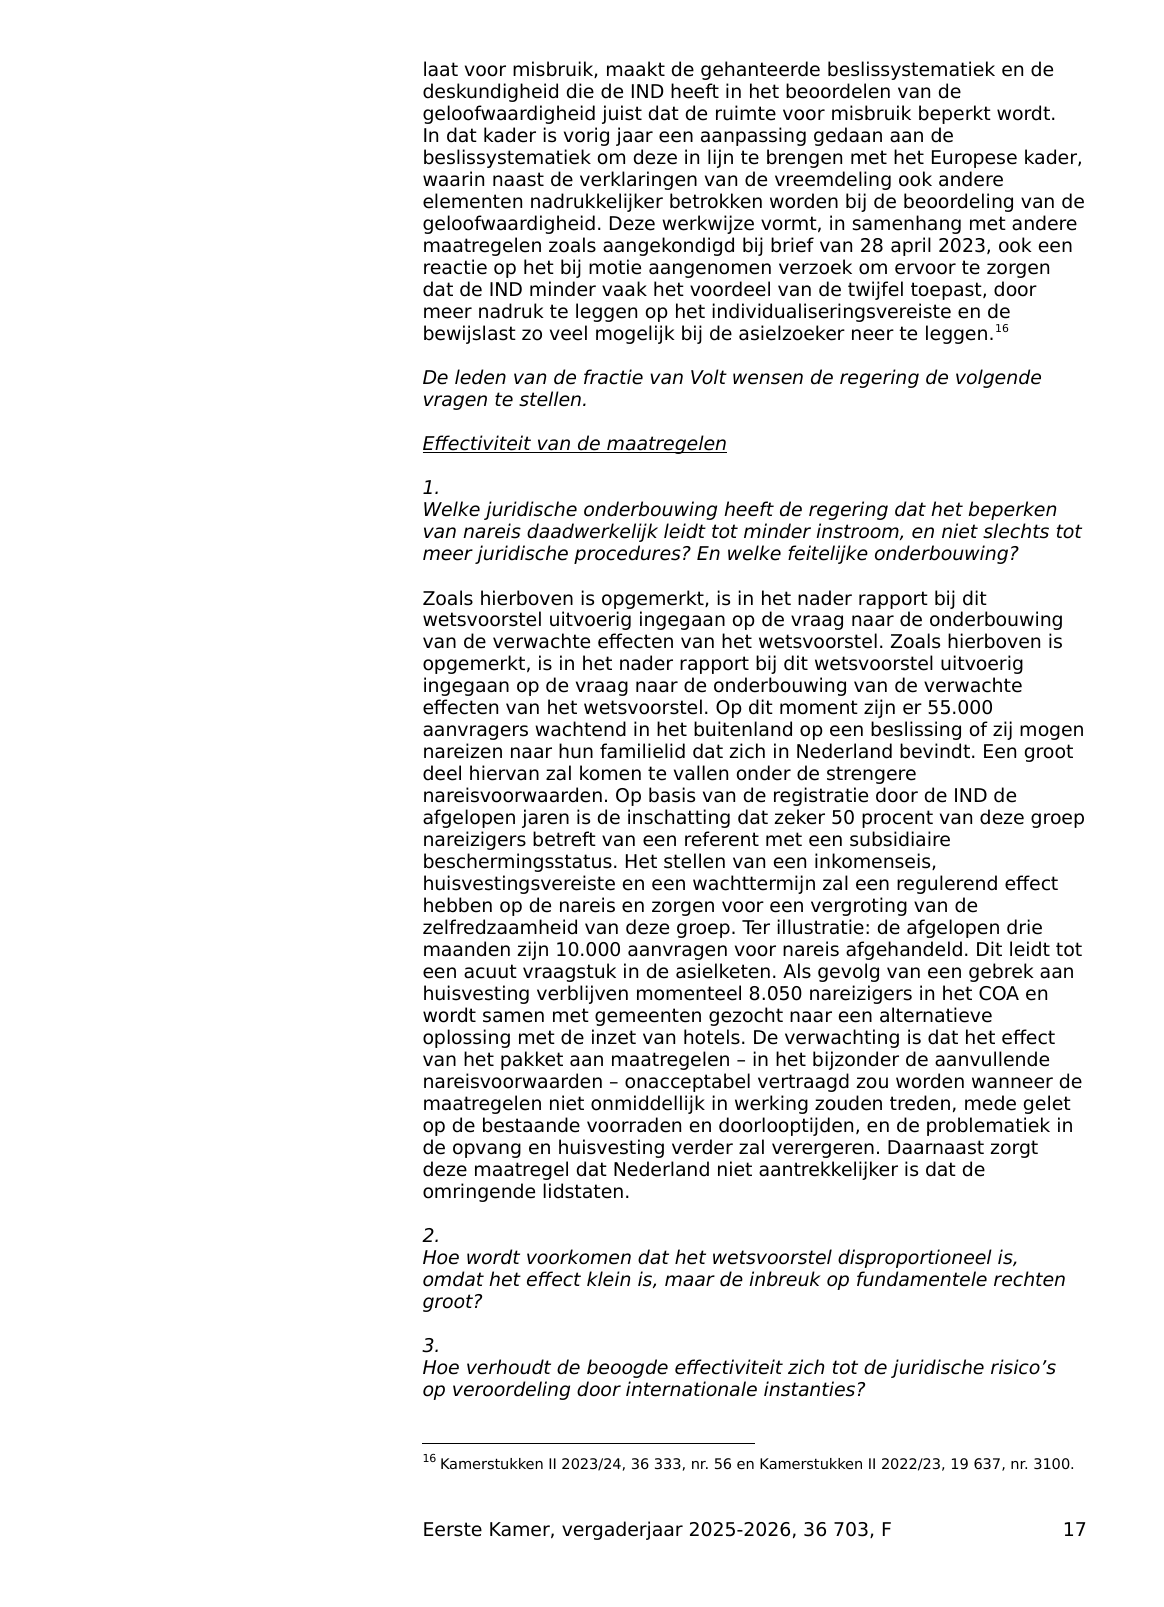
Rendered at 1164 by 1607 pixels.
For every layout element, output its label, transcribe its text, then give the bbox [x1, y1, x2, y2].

text laat voor misbruik, maakt de gehanteerde beslissystematiek en de deskundigheid die de IND heeft in het beoordelen van de geloofwaardigheid juist dat de ruimte voor misbruik beperkt wordt. [422, 59, 1087, 125]
text Kamerstukken II 2023/24, 36 333, nr. 56 en Kamerstukken II 2022/23, 19 637, nr. 3100. [422, 1452, 1087, 1474]
text De leden van de fractie van Volt wensen de regering de volgende vragen te stellen. [422, 367, 1087, 411]
text In dat kader is vorig jaar een aanpassing gedaan aan de beslissystematiek om deze in lijn te brengen met het Europese kader, waarin naast de verklaringen van de vreemdeling ook andere elementen nadrukkelijker betrokken worden bij de beoordeling van de geloofwaardigheid. Deze werkwijze vormt, in samenhang met andere maatregelen zoals aangekondigd bij brief van 28 april 2023, ook een reactie op het bij motie aangenomen verzoek om ervoor te zorgen dat de IND minder vaak het voordeel van de twijfel toepast, door meer nadruk te leggen op het individualiseringsvereiste en de bewijslast zo veel mogelijk bij de asielzoeker neer te leggen. [422, 125, 1087, 345]
text 2. [422, 1225, 1087, 1247]
text Zoals hierboven is opgemerkt, is in het nader rapport bij dit wetsvoorstel uitvoerig ingegaan op de vraag naar de onderbouwing van de verwachte effecten van het wetsvoorstel. Zoals hierboven is opgemerkt, is in het nader rapport bij dit wetsvoorstel uitvoerig ingegaan op de vraag naar de onderbouwing van de verwachte effecten van het wetsvoorstel. Op dit moment zijn er 55.000 aanvragers wachtend in het buitenland op een beslissing of zij mogen nareizen naar hun familielid dat zich in Nederland bevindt. Een groot deel hiervan zal komen te vallen onder de strengere nareisvoorwaarden. Op basis van de registratie door de IND de afgelopen jaren is de inschatting dat zeker 50 procent van deze groep nareizigers betreft van een referent met een subsidiaire beschermingsstatus. Het stellen van een inkomenseis, huisvestingsvereiste en een wachttermijn zal een regulerend effect hebben op de nareis en zorgen voor een vergroting van de zelfredzaamheid van deze groep. Ter illustratie: de afgelopen drie maanden zijn 10.000 aanvragen voor nareis afgehandeld. Dit leidt tot een acuut vraagstuk in de asielketen. Als gevolg van een gebrek aan huisvesting verblijven momenteel 8.050 nareizigers in het COA en wordt samen met gemeenten gezocht naar een alternatieve oplossing met de inzet van hotels. De verwachting is dat het effect van het pakket aan maatregelen – in het bijzonder de aanvullende nareisvoorwaarden – onacceptabel vertraagd zou worden wanneer de maatregelen niet onmiddellijk in werking zouden treden, mede gelet op de bestaande voorraden en doorlooptijden, en de problematiek in de opvang en huisvesting verder zal verergeren. Daarnaast zorgt deze maatregel dat Nederland niet aantrekkelijker is dat de omringende lidstaten. [422, 587, 1087, 1203]
text Welke juridische onderbouwing heeft de regering dat het beperken van nareis daadwerkelijk leidt tot minder instroom, en niet slechts tot meer juridische procedures? En welke feitelijke onderbouwing? [422, 499, 1087, 565]
text Hoe wordt voorkomen dat het wetsvoorstel disproportioneel is, omdat het effect klein is, maar de inbreuk op fundamentele rechten groot? [422, 1247, 1087, 1313]
subtitle Effectiviteit van de maatregelen [422, 433, 1087, 455]
text 1. [422, 477, 1087, 499]
text Hoe verhoudt de beoogde effectiviteit zich tot de juridische risico’s op veroordeling door internationale instanties? [422, 1357, 1087, 1401]
text 3. [422, 1335, 1087, 1357]
